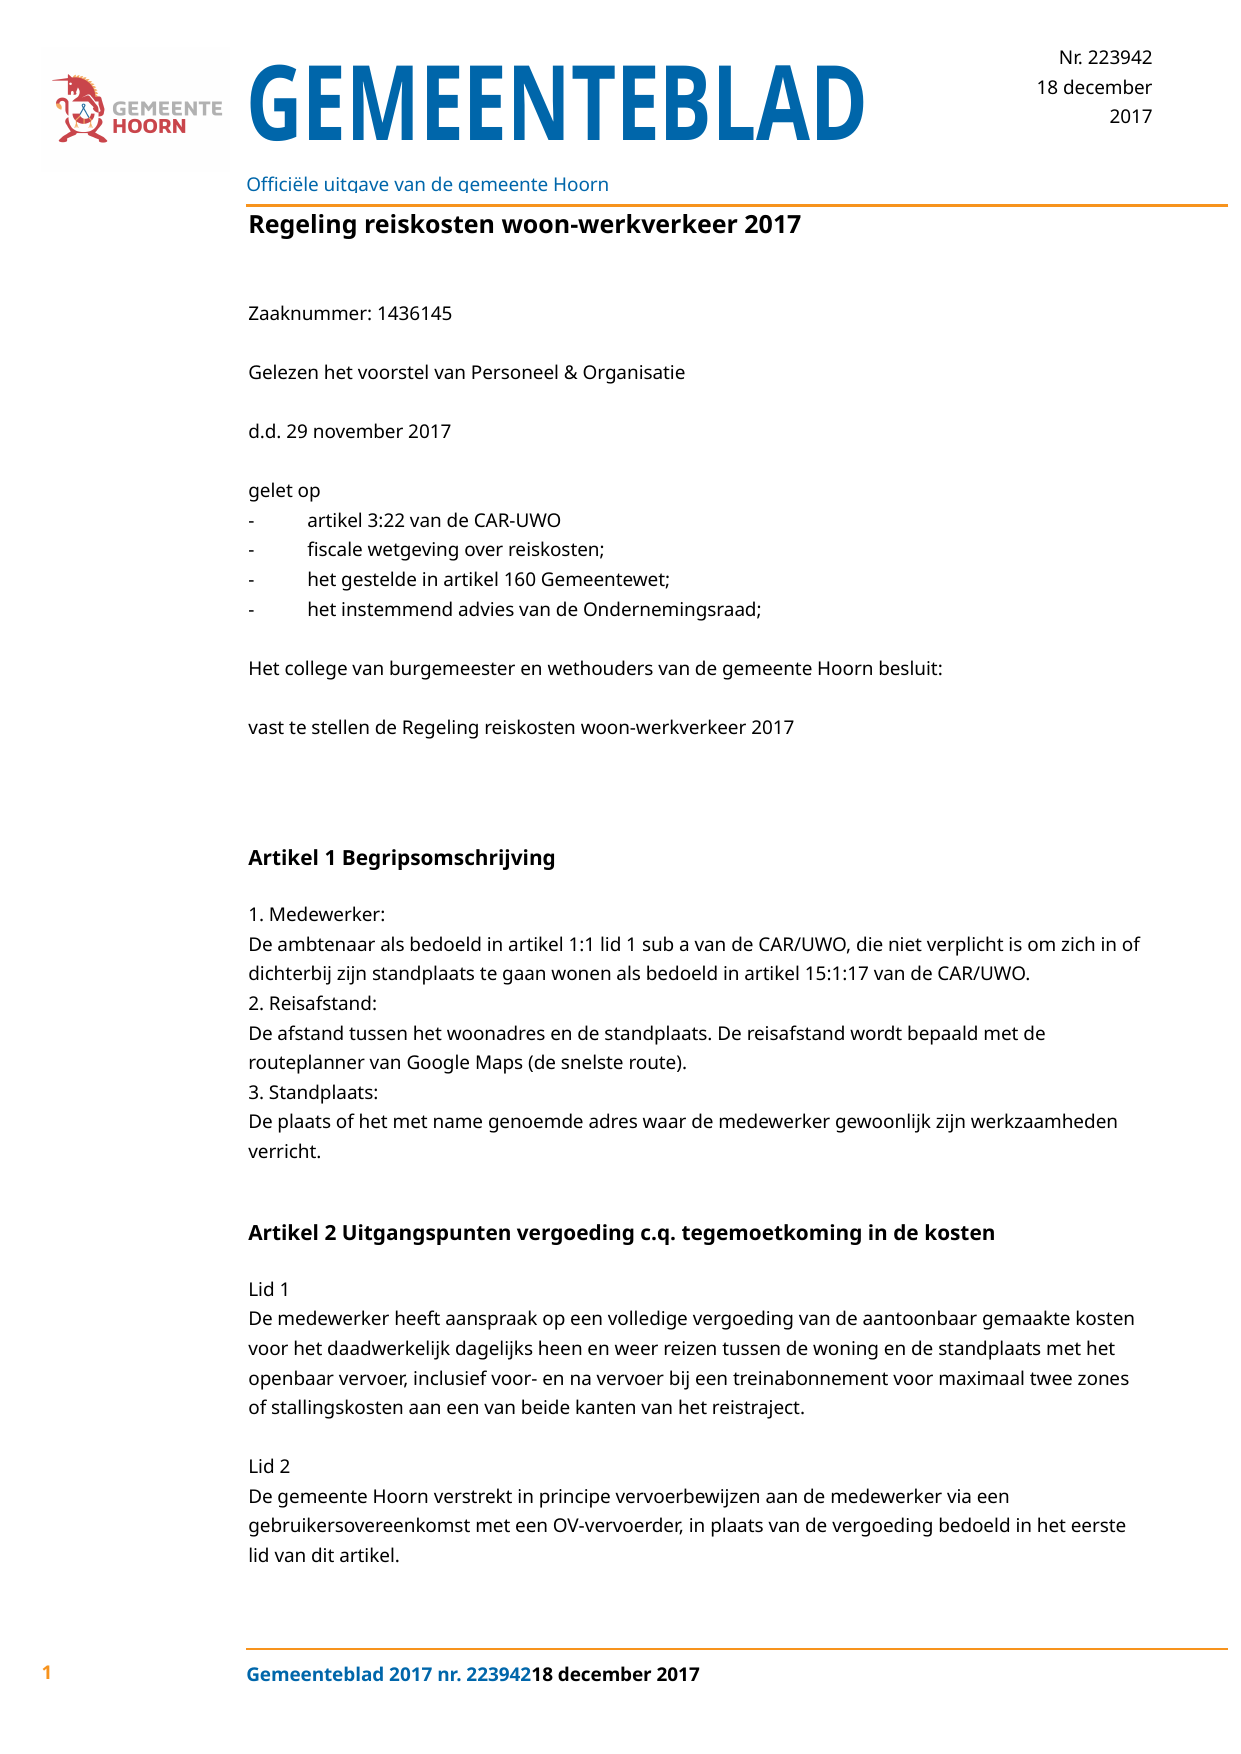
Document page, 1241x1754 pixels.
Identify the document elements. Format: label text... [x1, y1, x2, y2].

text Lid 1 [248, 1276, 1152, 1302]
text De afstand tussen het woonadres en de standplaats. De reisafstand wordt bepaald met de routeplanner van Google Maps (de snelste route). [248, 1020, 1152, 1075]
text De medewerker heeft aanspraak op een volledige vergoeding van de aantoonbaar gemaakte kosten voor het daadwerkelijk dagelijks heen en weer reizen tussen de woning en de standplaats met het openbaar vervoer, inclusief voor- en na vervoer bij een treinabonnement voor maximaal twee zones of stallingskosten aan een van beide kanten van het reistraject. [248, 1306, 1152, 1420]
text Het college van burgemeester en wethouders van de gemeente Hoorn besluit: [248, 655, 1152, 681]
text Regeling reiskosten woon-werkverkeer 2017 [248, 207, 1152, 241]
list het instemmend advies van de Ondernemingsraad; [248, 596, 1152, 621]
text De gemeente Hoorn verstrekt in principe vervoerbewijzen aan de medewerker via een gebruikersovereenkomst met een OV-vervoerder, in plaats van de vergoeding bedoeld in het eerste lid van dit artikel. [248, 1483, 1152, 1568]
list artikel 3:22 van de CAR-UWO [248, 507, 1152, 533]
text gelet op [248, 477, 1152, 503]
text Artikel 2 Uitgangspunten vergoeding c.q. tegemoetkoming in de kosten [248, 1218, 1152, 1246]
text Zaaknummer: 1436145 [248, 300, 1152, 326]
text vast te stellen de Regeling reiskosten woon-werkverkeer 2017 [248, 714, 1152, 740]
text d.d. 29 november 2017 [248, 418, 1152, 444]
text De ambtenaar als bedoeld in artikel 1:1 lid 1 sub a van de CAR/UWO, die niet verplicht is om zich in of dichterbij zijn standplaats te gaan wonen als bedoeld in artikel 15:1:17 van de CAR/UWO. [248, 931, 1152, 986]
text Lid 2 [248, 1453, 1152, 1479]
text Artikel 1 Begripsomschrijving [248, 843, 1152, 872]
list fiscale wetgeving over reiskosten; [248, 537, 1152, 562]
text 2. Reisafstand: [248, 990, 1152, 1016]
list het gestelde in artikel 160 Gemeentewet; [248, 566, 1152, 592]
text Gelezen het voorstel van Personeel & Organisatie [248, 359, 1152, 385]
text De plaats of het met name genoemde adres waar de medewerker gewoonlijk zijn werkzaamheden verricht. [248, 1108, 1152, 1164]
text 3. Standplaats: [248, 1079, 1152, 1104]
picture [41, 47, 231, 172]
text 1. Medewerker: [248, 901, 1152, 927]
